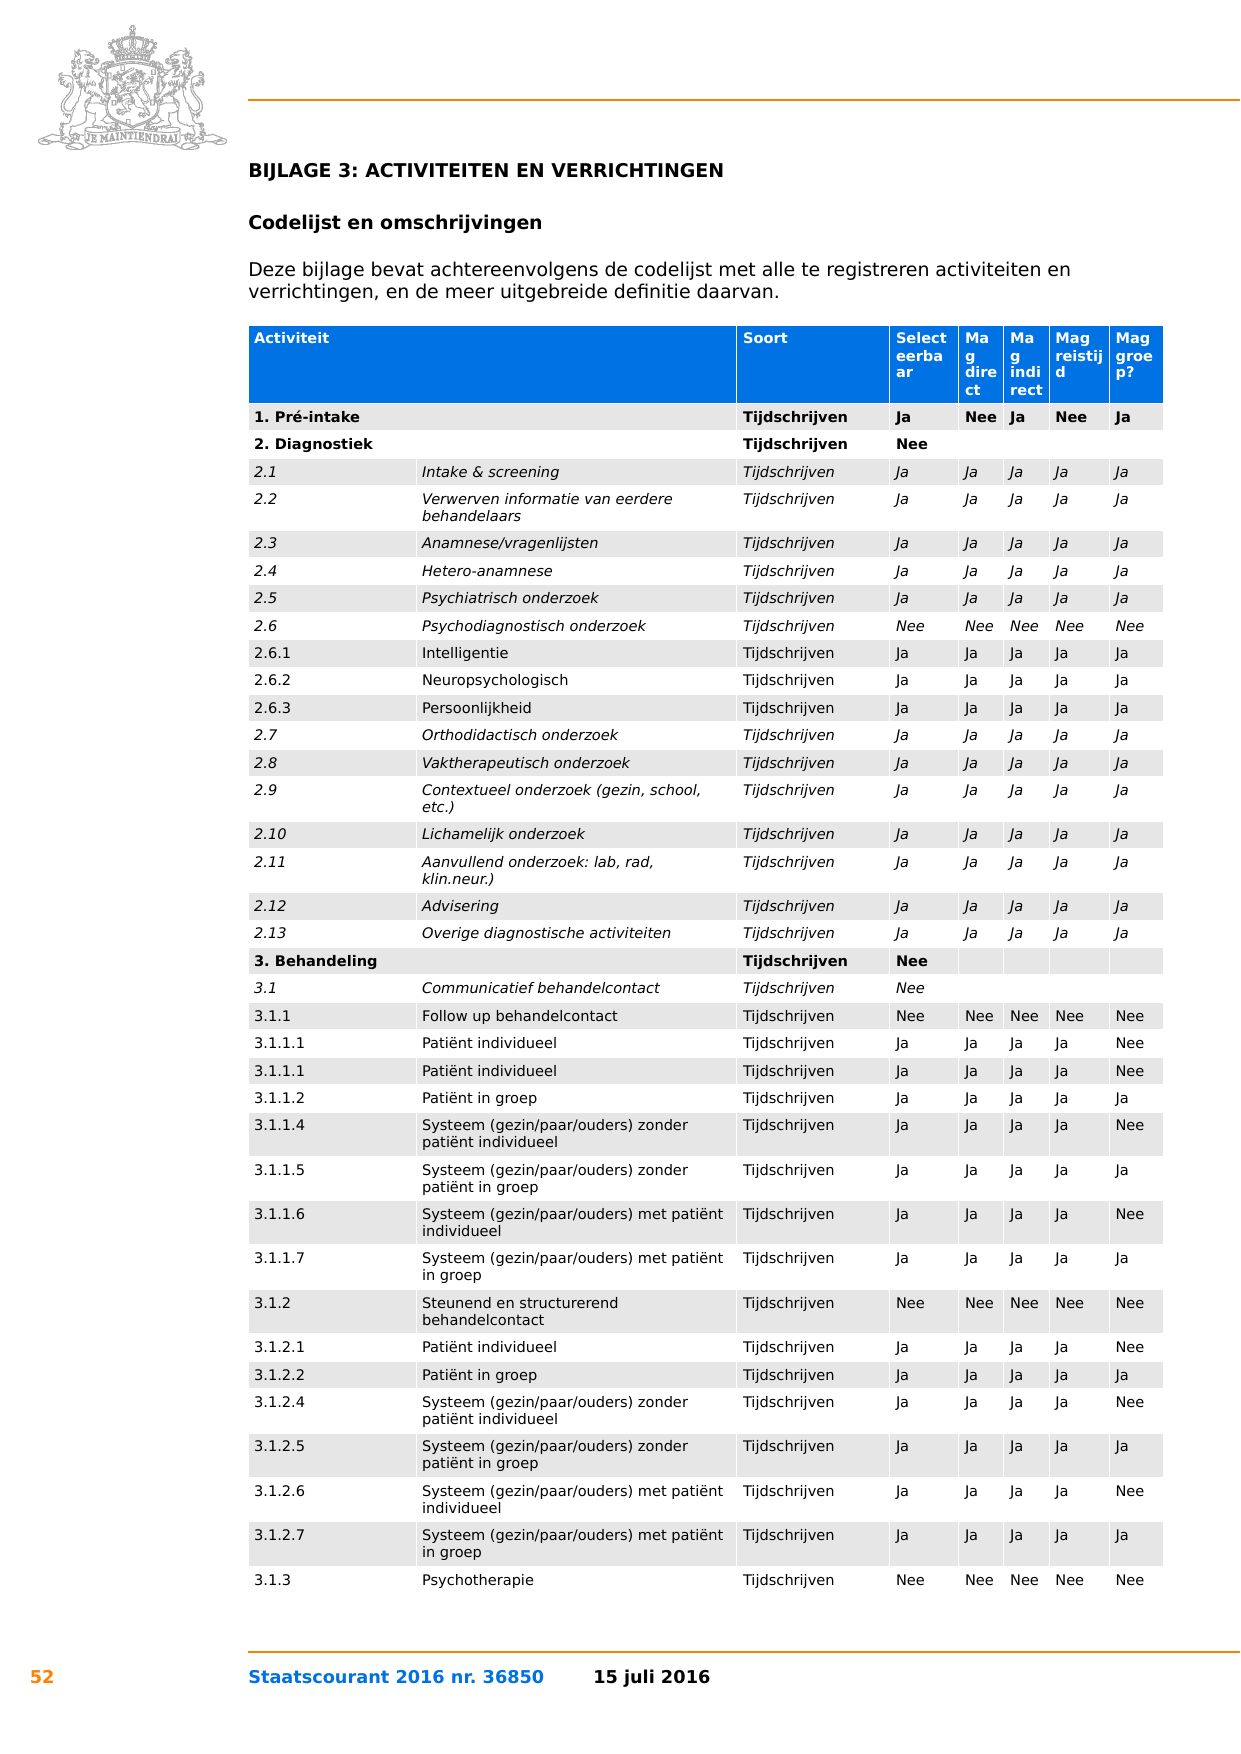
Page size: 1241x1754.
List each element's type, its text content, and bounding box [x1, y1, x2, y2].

table_cell Advisering [417, 893, 736, 920]
table_cell Ja [1004, 849, 1049, 892]
table_cell 3.1.1.7 [249, 1246, 416, 1289]
table_cell Nee [1050, 404, 1109, 430]
table_cell [959, 948, 1003, 974]
table_cell Tijdschrijven [737, 1290, 889, 1333]
table_cell Nee [890, 431, 958, 458]
table_cell Ja [1050, 459, 1109, 485]
table_cell Nee [1050, 1290, 1109, 1333]
table_cell Ja [1110, 849, 1163, 892]
table_cell Ja [959, 921, 1003, 947]
table_cell 3.1.3 [249, 1567, 416, 1593]
table_cell 2. Diagnostiek [249, 431, 736, 458]
table_cell Ja [1004, 1157, 1049, 1200]
table_header Mag groep? [1110, 326, 1163, 403]
table_cell [1004, 976, 1049, 1002]
table_cell Tijdschrijven [737, 1030, 889, 1057]
table_cell Nee [1004, 613, 1049, 639]
table_cell Ja [890, 1478, 958, 1521]
table_cell Intelligentie [417, 640, 736, 667]
table_cell 2.8 [249, 750, 416, 776]
table_cell 3.1.2.6 [249, 1478, 416, 1521]
table_cell Ja [959, 486, 1003, 529]
table_cell Tijdschrijven [737, 1567, 889, 1593]
table_cell Ja [959, 1201, 1003, 1244]
table_cell Ja [1004, 459, 1049, 485]
table_cell Lichamelijk onderzoek [417, 822, 736, 848]
table_cell Ja [1050, 1389, 1109, 1432]
table_cell Ja [959, 558, 1003, 584]
table_cell Nee [890, 613, 958, 639]
table_cell Ja [1004, 1030, 1049, 1057]
table_cell Ja [890, 459, 958, 485]
table_cell Systeem (gezin/paar/ouders) zonder patiënt in groep [417, 1157, 736, 1200]
table_cell Ja [890, 531, 958, 557]
table_cell Nee [890, 1290, 958, 1333]
table_cell Tijdschrijven [737, 1334, 889, 1361]
table_cell Ja [959, 1334, 1003, 1361]
table_cell Ja [1050, 1434, 1109, 1477]
table_cell Tijdschrijven [737, 893, 889, 920]
table_cell Nee [1004, 1290, 1049, 1333]
table_cell Ja [959, 750, 1003, 776]
table_cell Ja [1004, 1478, 1049, 1521]
table_cell Tijdschrijven [737, 1362, 889, 1388]
table_cell 2.6.2 [249, 668, 416, 694]
table_cell Ja [1004, 1522, 1049, 1566]
table_cell Patiënt in groep [417, 1085, 736, 1111]
table_cell Contextueel onderzoek (gezin, school, etc.) [417, 777, 736, 821]
table_cell Ja [959, 1389, 1003, 1432]
table_cell Nee [959, 1290, 1003, 1333]
table_cell Nee [1110, 1058, 1163, 1084]
table_cell Nee [959, 404, 1003, 430]
table_cell Ja [890, 640, 958, 667]
table_cell Aanvullend onderzoek: lab, rad, klin.neur.) [417, 849, 736, 892]
table_cell Tijdschrijven [737, 640, 889, 667]
text Deze bijlage bevat achtereenvolgens de codelijst met alle te registreren activiteiten en verrichtingen, en de meer uitgebreide definitie daarvan. [248, 259, 1163, 303]
table_cell Nee [1110, 1290, 1163, 1333]
table_cell Tijdschrijven [737, 613, 889, 639]
table_cell Ja [890, 1058, 958, 1084]
table_cell Ja [890, 822, 958, 848]
table_cell Ja [890, 849, 958, 892]
table_cell Verwerven informatie van eerdere behandelaars [417, 486, 736, 529]
table_cell Intake & screening [417, 459, 736, 485]
table_cell Ja [1004, 404, 1049, 430]
table_cell Ja [1110, 640, 1163, 667]
table_cell Ja [1110, 1157, 1163, 1200]
table_cell Ja [1110, 695, 1163, 721]
table_cell 3.1.1.4 [249, 1113, 416, 1156]
table_cell Tijdschrijven [737, 1389, 889, 1432]
table_cell 3.1.1.1 [249, 1058, 416, 1084]
table_cell 3.1.2.2 [249, 1362, 416, 1388]
table_cell Ja [1004, 1434, 1049, 1477]
table_cell 1. Pré-intake [249, 404, 736, 430]
table_cell Systeem (gezin/paar/ouders) zonder patiënt individueel [417, 1113, 736, 1156]
table_cell Ja [1110, 404, 1163, 430]
table_cell Ja [890, 1157, 958, 1200]
table_cell 3.1.1.5 [249, 1157, 416, 1200]
table_cell Tijdschrijven [737, 531, 889, 557]
table_cell 2.6.3 [249, 695, 416, 721]
table_cell 2.5 [249, 585, 416, 612]
table_cell Ja [959, 1246, 1003, 1289]
table_cell Tijdschrijven [737, 486, 889, 529]
table_cell Ja [959, 822, 1003, 848]
table_cell Ja [1004, 695, 1049, 721]
table_cell Nee [959, 1003, 1003, 1029]
table_cell Tijdschrijven [737, 1157, 889, 1200]
table_cell [1110, 431, 1163, 458]
table_cell Ja [1050, 1522, 1109, 1566]
table_cell Ja [1110, 723, 1163, 749]
table_cell Tijdschrijven [737, 822, 889, 848]
table_cell Ja [1004, 486, 1049, 529]
table_cell Ja [1110, 921, 1163, 947]
table_cell Ja [959, 777, 1003, 821]
table_cell Ja [959, 1478, 1003, 1521]
table_cell Tijdschrijven [737, 558, 889, 584]
table_cell 3.1.1.6 [249, 1201, 416, 1244]
table_cell Ja [890, 1434, 958, 1477]
table_cell Ja [1004, 1085, 1049, 1111]
table_cell Ja [1004, 1362, 1049, 1388]
table_cell Anamnese/vragenlijsten [417, 531, 736, 557]
table_cell Systeem (gezin/paar/ouders) met patiënt individueel [417, 1478, 736, 1521]
table_cell Ja [1004, 1389, 1049, 1432]
table_cell Overige diagnostische activiteiten [417, 921, 736, 947]
table_cell Ja [890, 1389, 958, 1432]
table_cell Ja [1050, 893, 1109, 920]
table_cell Tijdschrijven [737, 1058, 889, 1084]
table_cell Ja [1110, 1085, 1163, 1111]
table_cell Ja [1050, 1478, 1109, 1521]
table_cell Ja [1050, 585, 1109, 612]
table_cell 3.1.1.2 [249, 1085, 416, 1111]
table_cell Ja [1050, 558, 1109, 584]
table_cell Tijdschrijven [737, 585, 889, 612]
table_cell Ja [1050, 1030, 1109, 1057]
table_cell Ja [1050, 750, 1109, 776]
table_cell Ja [1110, 558, 1163, 584]
table_cell Ja [890, 695, 958, 721]
table_cell Ja [890, 585, 958, 612]
table_cell Nee [1110, 1113, 1163, 1156]
table_cell Ja [1050, 668, 1109, 694]
table_cell Tijdschrijven [737, 948, 889, 974]
table_cell Ja [1050, 723, 1109, 749]
table_cell Ja [890, 1113, 958, 1156]
table_cell Ja [1050, 822, 1109, 848]
table_cell Ja [1110, 1522, 1163, 1566]
table_cell Tijdschrijven [737, 431, 889, 458]
table_cell Ja [959, 893, 1003, 920]
table_cell 2.13 [249, 921, 416, 947]
table_cell [1110, 976, 1163, 1002]
table_cell [1050, 976, 1109, 1002]
table_cell [1110, 948, 1163, 974]
table_cell Ja [1050, 1362, 1109, 1388]
table_cell Ja [1110, 585, 1163, 612]
table_cell Ja [890, 723, 958, 749]
table_cell Systeem (gezin/paar/ouders) zonder patiënt individueel [417, 1389, 736, 1432]
table_cell Ja [890, 1334, 958, 1361]
table_cell Ja [1004, 822, 1049, 848]
table_cell Systeem (gezin/paar/ouders) met patiënt in groep [417, 1246, 736, 1289]
table_cell Ja [1004, 723, 1049, 749]
table_cell Tijdschrijven [737, 1478, 889, 1521]
table_cell Nee [1050, 1003, 1109, 1029]
table_cell 2.12 [249, 893, 416, 920]
table_cell [1004, 948, 1049, 974]
table_cell Nee [1110, 1003, 1163, 1029]
table_cell [1004, 431, 1049, 458]
table_cell Nee [959, 613, 1003, 639]
table_cell 2.10 [249, 822, 416, 848]
table_cell Follow up behandelcontact [417, 1003, 736, 1029]
table_cell Nee [1110, 1389, 1163, 1432]
table_cell Vaktherapeutisch onderzoek [417, 750, 736, 776]
table_cell Ja [890, 486, 958, 529]
table_cell Ja [959, 668, 1003, 694]
table_cell Ja [1004, 921, 1049, 947]
table_cell Ja [959, 585, 1003, 612]
table_cell Psychodiagnostisch onderzoek [417, 613, 736, 639]
table_cell Ja [890, 1085, 958, 1111]
table_cell Nee [1110, 1567, 1163, 1593]
table_cell Ja [959, 1085, 1003, 1111]
table_cell Persoonlijkheid [417, 695, 736, 721]
table_cell Systeem (gezin/paar/ouders) met patiënt individueel [417, 1201, 736, 1244]
table_cell Tijdschrijven [737, 1201, 889, 1244]
table_cell Patiënt individueel [417, 1334, 736, 1361]
table_cell 3.1.2.5 [249, 1434, 416, 1477]
table_cell Patiënt in groep [417, 1362, 736, 1388]
table_cell 2.7 [249, 723, 416, 749]
table_cell Nee [1004, 1567, 1049, 1593]
table_cell Nee [1110, 1478, 1163, 1521]
table_cell Systeem (gezin/paar/ouders) zonder patiënt in groep [417, 1434, 736, 1477]
table_cell Ja [959, 1434, 1003, 1477]
table_cell Ja [1050, 1113, 1109, 1156]
table_cell Tijdschrijven [737, 1113, 889, 1156]
table_cell Ja [1050, 1201, 1109, 1244]
table_cell 3.1.1.1 [249, 1030, 416, 1057]
table_cell Ja [959, 695, 1003, 721]
table_cell 3.1.2.7 [249, 1522, 416, 1566]
table_cell [959, 431, 1003, 458]
table_cell Ja [1050, 531, 1109, 557]
table_cell Ja [1050, 921, 1109, 947]
table_cell Ja [1004, 1246, 1049, 1289]
table_header Selecteerbaar [890, 326, 958, 403]
table_cell Ja [959, 1157, 1003, 1200]
table_cell Nee [1110, 613, 1163, 639]
table_cell Ja [1050, 849, 1109, 892]
table_cell Steunend en structurerend behandelcontact [417, 1290, 736, 1333]
table_cell Ja [1110, 822, 1163, 848]
table_cell 3.1.2 [249, 1290, 416, 1333]
table_cell Psychotherapie [417, 1567, 736, 1593]
table_cell Patiënt individueel [417, 1030, 736, 1057]
table_cell Nee [1110, 1201, 1163, 1244]
table_cell Ja [1050, 1334, 1109, 1361]
table_cell Ja [1110, 750, 1163, 776]
table_cell Ja [1110, 777, 1163, 821]
table_cell Ja [1004, 585, 1049, 612]
table_cell Ja [1004, 668, 1049, 694]
table_cell Tijdschrijven [737, 1434, 889, 1477]
table_cell Ja [1110, 459, 1163, 485]
table_cell Communicatief behandelcontact [417, 976, 736, 1002]
table_cell 2.2 [249, 486, 416, 529]
table_cell Tijdschrijven [737, 976, 889, 1002]
table_cell Ja [1050, 695, 1109, 721]
table_header Activiteit [249, 326, 736, 403]
table_cell Ja [1110, 893, 1163, 920]
table_cell 3.1.2.1 [249, 1334, 416, 1361]
table_cell 2.6 [249, 613, 416, 639]
table_cell Ja [959, 1113, 1003, 1156]
table_cell Ja [1110, 1362, 1163, 1388]
table_cell Ja [1004, 1201, 1049, 1244]
table_cell 3. Behandeling [249, 948, 736, 974]
table_cell [1050, 948, 1109, 974]
table_cell Nee [1050, 613, 1109, 639]
table_cell 2.9 [249, 777, 416, 821]
table_cell Ja [1110, 531, 1163, 557]
table_cell 3.1 [249, 976, 416, 1002]
table_cell Tijdschrijven [737, 750, 889, 776]
table_cell Ja [890, 404, 958, 430]
table_cell Ja [1004, 1334, 1049, 1361]
table_cell Nee [890, 1567, 958, 1593]
table_cell Ja [890, 777, 958, 821]
table_cell 2.3 [249, 531, 416, 557]
subtitle Codelijst en omschrijvingen [248, 212, 1163, 234]
table_cell Tijdschrijven [737, 777, 889, 821]
table_cell Ja [1004, 558, 1049, 584]
table_cell Ja [1004, 531, 1049, 557]
table_cell Ja [890, 1201, 958, 1244]
table_cell Tijdschrijven [737, 1246, 889, 1289]
table_cell [1050, 431, 1109, 458]
table_cell Ja [890, 893, 958, 920]
table_cell Nee [890, 976, 958, 1002]
table_cell [959, 976, 1003, 1002]
table_cell Ja [1004, 640, 1049, 667]
table_cell Tijdschrijven [737, 1085, 889, 1111]
table_cell Ja [1110, 668, 1163, 694]
table_cell Nee [890, 1003, 958, 1029]
table_cell Ja [890, 1362, 958, 1388]
table_cell Nee [1110, 1030, 1163, 1057]
table_cell Systeem (gezin/paar/ouders) met patiënt in groep [417, 1522, 736, 1566]
table_cell Ja [1110, 1434, 1163, 1477]
table_cell Nee [1004, 1003, 1049, 1029]
table_cell Hetero-anamnese [417, 558, 736, 584]
table_cell Patiënt individueel [417, 1058, 736, 1084]
table_cell Ja [1050, 1085, 1109, 1111]
table_header Mag direct [959, 326, 1003, 403]
table_header Soort [737, 326, 889, 403]
table_header Mag reistijd [1050, 326, 1109, 403]
table_cell Ja [890, 1246, 958, 1289]
table_cell Ja [1050, 486, 1109, 529]
table_cell Tijdschrijven [737, 668, 889, 694]
table_header Mag indirect [1004, 326, 1049, 403]
table_cell Ja [1004, 893, 1049, 920]
table_cell Ja [1004, 777, 1049, 821]
table_cell Tijdschrijven [737, 695, 889, 721]
table_cell Psychiatrisch onderzoek [417, 585, 736, 612]
table_cell Ja [959, 723, 1003, 749]
table_cell 3.1.1 [249, 1003, 416, 1029]
table_cell 2.11 [249, 849, 416, 892]
table_cell Tijdschrijven [737, 1003, 889, 1029]
table_cell Ja [959, 1030, 1003, 1057]
table_cell Ja [1110, 1246, 1163, 1289]
table_cell Ja [890, 921, 958, 947]
table_cell Ja [1110, 486, 1163, 529]
table_cell Ja [959, 1058, 1003, 1084]
table_cell Ja [890, 668, 958, 694]
table_cell Ja [1050, 1246, 1109, 1289]
table_cell Ja [1004, 750, 1049, 776]
table_cell Ja [959, 1362, 1003, 1388]
table_cell Ja [959, 459, 1003, 485]
table_cell Tijdschrijven [737, 459, 889, 485]
table_cell Ja [890, 750, 958, 776]
table_cell Ja [890, 1030, 958, 1057]
table_cell Tijdschrijven [737, 849, 889, 892]
table_cell Neuropsychologisch [417, 668, 736, 694]
table_cell Ja [1050, 777, 1109, 821]
table_cell 2.4 [249, 558, 416, 584]
table_cell Ja [959, 849, 1003, 892]
picture [38, 25, 227, 150]
table_cell Nee [1110, 1334, 1163, 1361]
table_cell Ja [959, 531, 1003, 557]
table_cell 3.1.2.4 [249, 1389, 416, 1432]
table_cell Ja [890, 1522, 958, 1566]
table_cell Ja [890, 558, 958, 584]
table_cell Ja [1050, 640, 1109, 667]
table_cell Ja [1050, 1058, 1109, 1084]
table_cell Tijdschrijven [737, 723, 889, 749]
table_cell 2.1 [249, 459, 416, 485]
table_cell Tijdschrijven [737, 921, 889, 947]
table_cell Ja [959, 640, 1003, 667]
table_cell Ja [959, 1522, 1003, 1566]
table_cell Ja [1050, 1157, 1109, 1200]
table_cell Nee [1050, 1567, 1109, 1593]
table_cell Ja [1004, 1058, 1049, 1084]
table_cell Nee [959, 1567, 1003, 1593]
table_cell Orthodidactisch onderzoek [417, 723, 736, 749]
table_cell Nee [890, 948, 958, 974]
table_cell 2.6.1 [249, 640, 416, 667]
table_cell Tijdschrijven [737, 404, 889, 430]
table_cell Tijdschrijven [737, 1522, 889, 1566]
subtitle BIJLAGE 3: ACTIVITEITEN EN VERRICHTINGEN [248, 160, 1163, 182]
table_cell Ja [1004, 1113, 1049, 1156]
